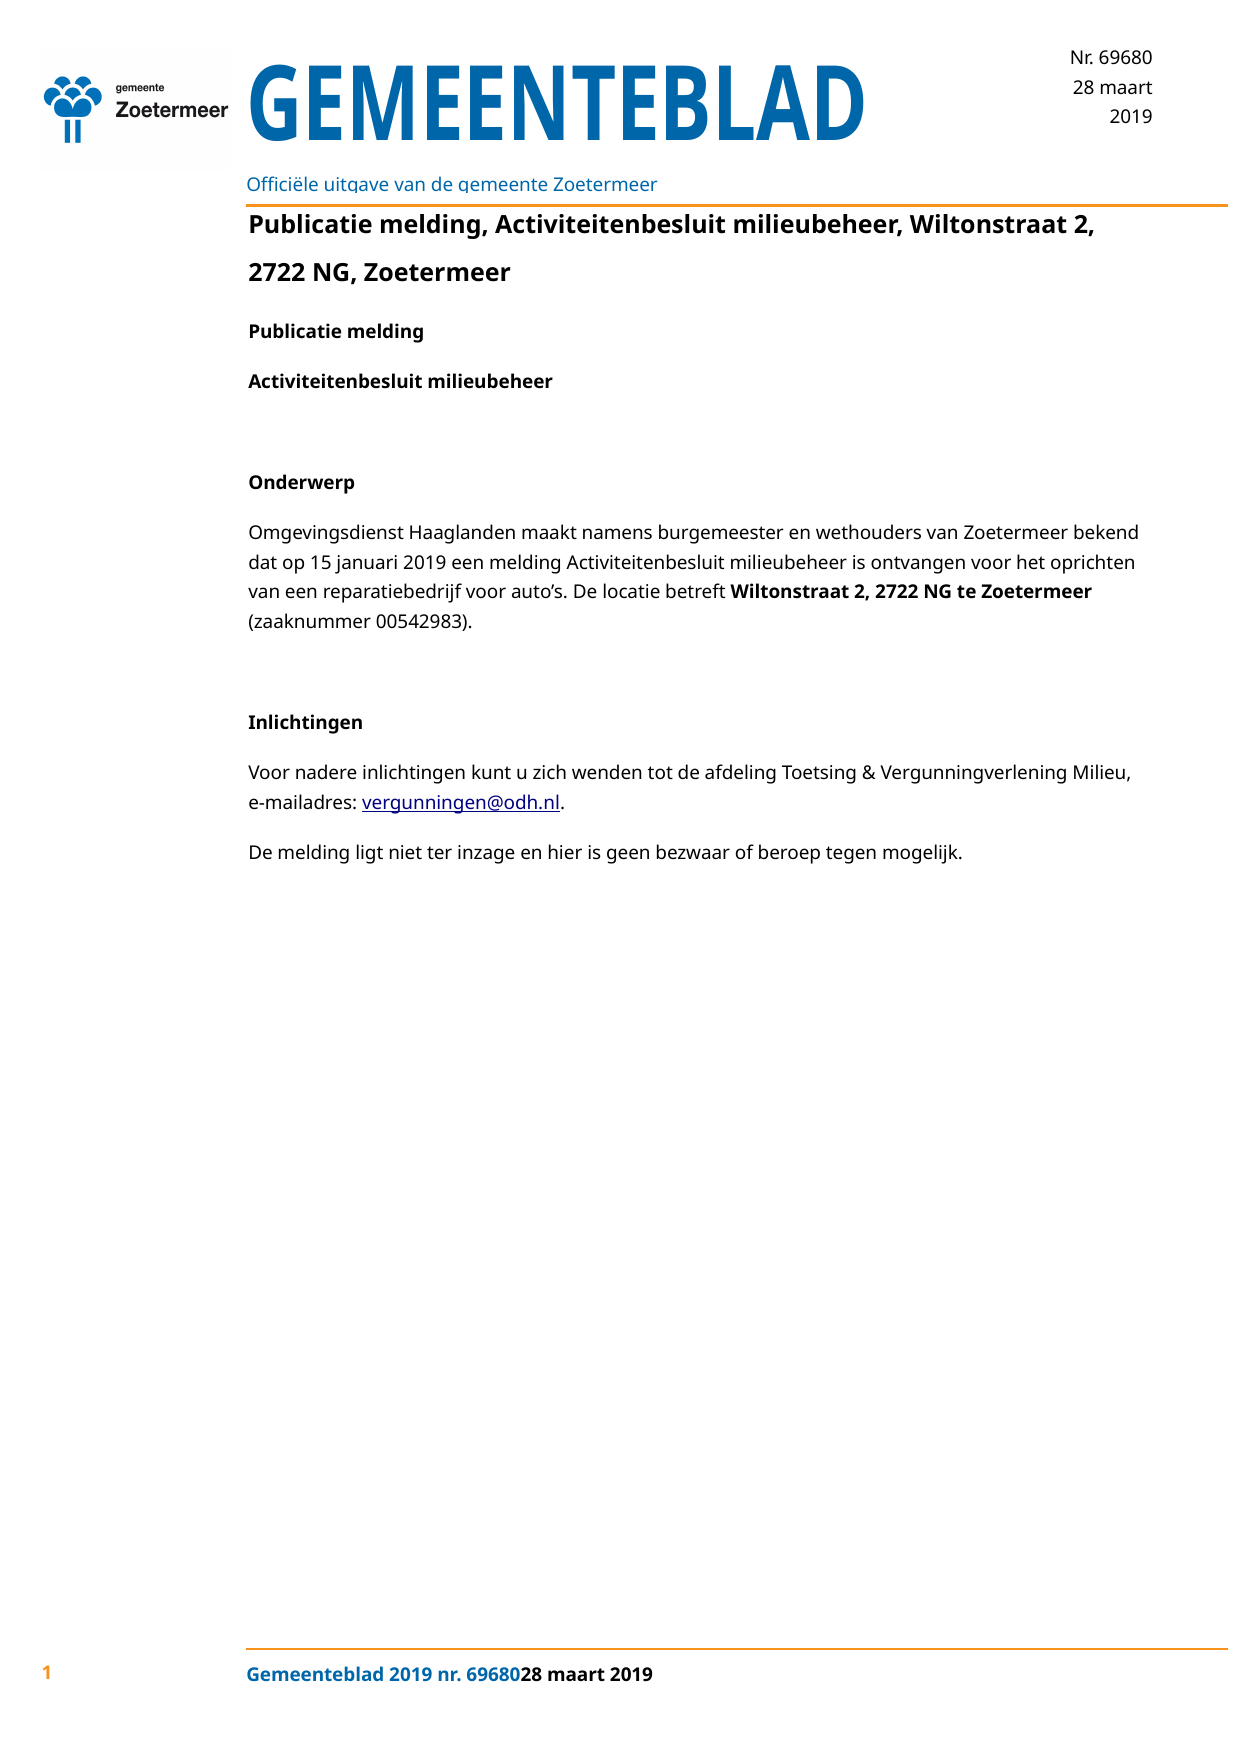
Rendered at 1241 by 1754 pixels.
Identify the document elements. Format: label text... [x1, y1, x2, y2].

text Onderwerp [248, 469, 1152, 495]
picture [41, 47, 231, 172]
text Inlichtingen [248, 709, 1152, 735]
text De melding ligt niet ter inzage en hier is geen bezwaar of beroep tegen mogelijk. [248, 839, 1152, 865]
text Publicatie melding, Activiteitenbesluit milieubeheer, Wiltonstraat 2, 2722 NG, Zoetermeer [248, 207, 1152, 288]
text Publicatie melding [248, 318, 1152, 344]
text Voor nadere inlichtingen kunt u zich wenden tot de afdeling Toetsing & Vergunningverlening Milieu, e-mailadres: vergunningen@odh.nl. [248, 759, 1152, 815]
text Omgevingsdienst Haaglanden maakt namens burgemeester en wethouders van Zoetermeer bekend dat op 15 januari 2019 een melding Activiteitenbesluit milieubeheer is ontvangen voor het oprichten van een reparatiebedrijf voor auto’s. De locatie betreft Wiltonstraat 2, 2722 NG te Zoetermeer (zaaknummer 00542983). [248, 519, 1152, 634]
text Activiteitenbesluit milieubeheer [248, 368, 1152, 394]
